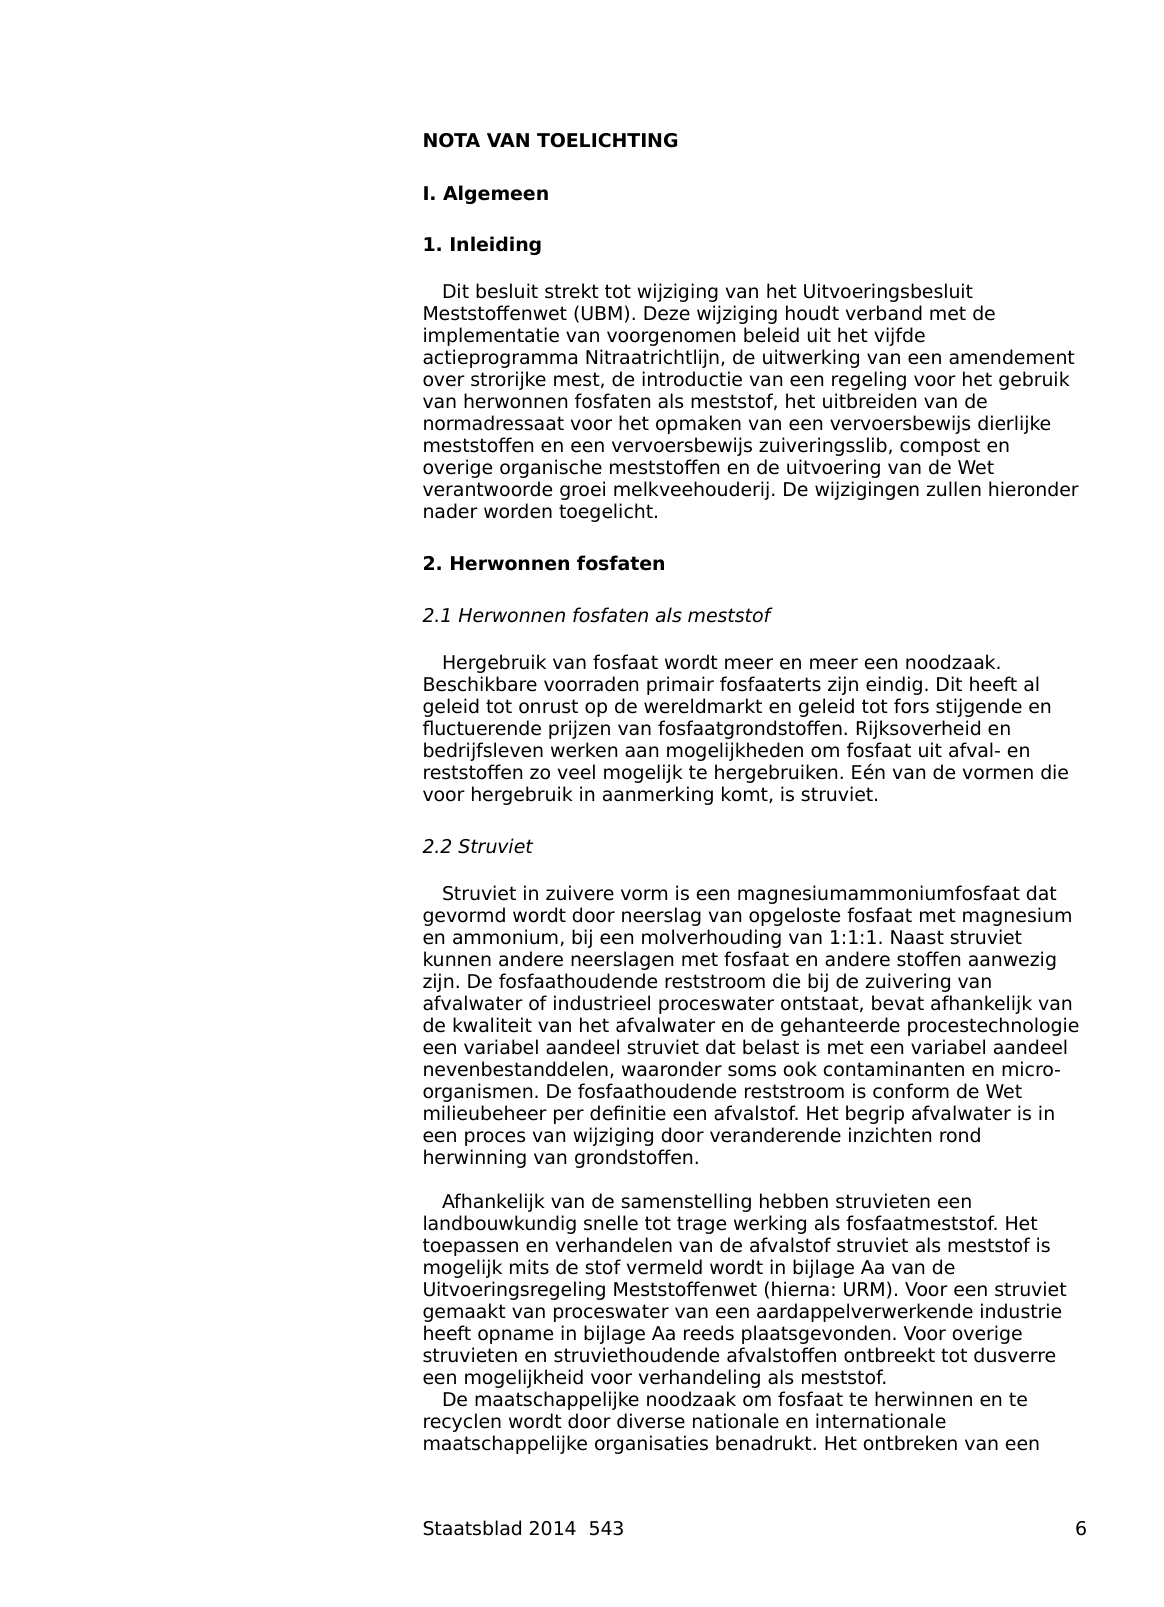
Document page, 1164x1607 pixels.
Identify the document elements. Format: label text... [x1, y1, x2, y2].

subtitle 2.1 Herwonnen fosfaten als meststof [422, 605, 1087, 627]
text Afhankelijk van de samenstelling hebben struvieten een landbouwkundig snelle tot trage werking als fosfaatmeststof. Het toepassen en verhandelen van de afvalstof struviet als meststof is mogelijk mits de stof vermeld wordt in bijlage Aa van de Uitvoeringsregeling Meststoffenwet (hierna: URM). Voor een struviet gemaakt van proceswater van een aardappelverwerkende industrie heeft opname in bijlage Aa reeds plaatsgevonden. Voor overige struvieten en struviethoudende afvalstoffen ontbreekt tot dusverre een mogelijkheid voor verhandeling als meststof. [422, 1191, 1087, 1389]
subtitle NOTA VAN TOELICHTING [422, 130, 1087, 152]
subtitle 2. Herwonnen fosfaten [422, 553, 1087, 575]
text Struviet in zuivere vorm is een magnesiumammoniumfosfaat dat gevormd wordt door neerslag van opgeloste fosfaat met magnesium en ammonium, bij een molverhouding van 1:1:1. Naast struviet kunnen andere neerslagen met fosfaat en andere stoffen aanwezig zijn. De fosfaathoudende reststroom die bij de zuivering van afvalwater of industrieel proceswater ontstaat, bevat afhankelijk van de kwaliteit van het afvalwater en de gehanteerde procestechnologie een variabel aandeel struviet dat belast is met een variabel aandeel nevenbestanddelen, waaronder soms ook contaminanten en micro-organismen. De fosfaathoudende reststroom is conform de Wet milieubeheer per definitie een afvalstof. Het begrip afvalwater is in een proces van wijziging door veranderende inzichten rond herwinning van grondstoffen. [422, 883, 1087, 1169]
text Hergebruik van fosfaat wordt meer en meer een noodzaak. Beschikbare voorraden primair fosfaaterts zijn eindig. Dit heeft al geleid tot onrust op de wereldmarkt en geleid tot fors stijgende en fluctuerende prijzen van fosfaatgrondstoffen. Rijksoverheid en bedrijfsleven werken aan mogelijkheden om fosfaat uit afval- en reststoffen zo veel mogelijk te hergebruiken. Eén van de vormen die voor hergebruik in aanmerking komt, is struviet. [422, 652, 1087, 806]
subtitle 2.2 Struviet [422, 836, 1087, 858]
subtitle I. Algemeen [422, 182, 1087, 204]
text De maatschappelijke noodzaak om fosfaat te herwinnen en te recyclen wordt door diverse nationale en internationale maatschappelijke organisaties benadrukt. Het ontbreken van een [422, 1389, 1087, 1454]
subtitle 1. Inleiding [422, 234, 1087, 256]
text Dit besluit strekt tot wijziging van het Uitvoeringsbesluit Meststoffenwet (UBM). Deze wijziging houdt verband met de implementatie van voorgenomen beleid uit het vijfde actieprogramma Nitraatrichtlijn, de uitwerking van een amendement over strorijke mest, de introductie van een regeling voor het gebruik van herwonnen fosfaten als meststof, het uitbreiden van de normadressaat voor het opmaken van een vervoersbewijs dierlijke meststoffen en een vervoersbewijs zuiveringsslib, compost en overige organische meststoffen en de uitvoering van de Wet verantwoorde groei melkveehouderij. De wijzigingen zullen hieronder nader worden toegelicht. [422, 281, 1087, 523]
